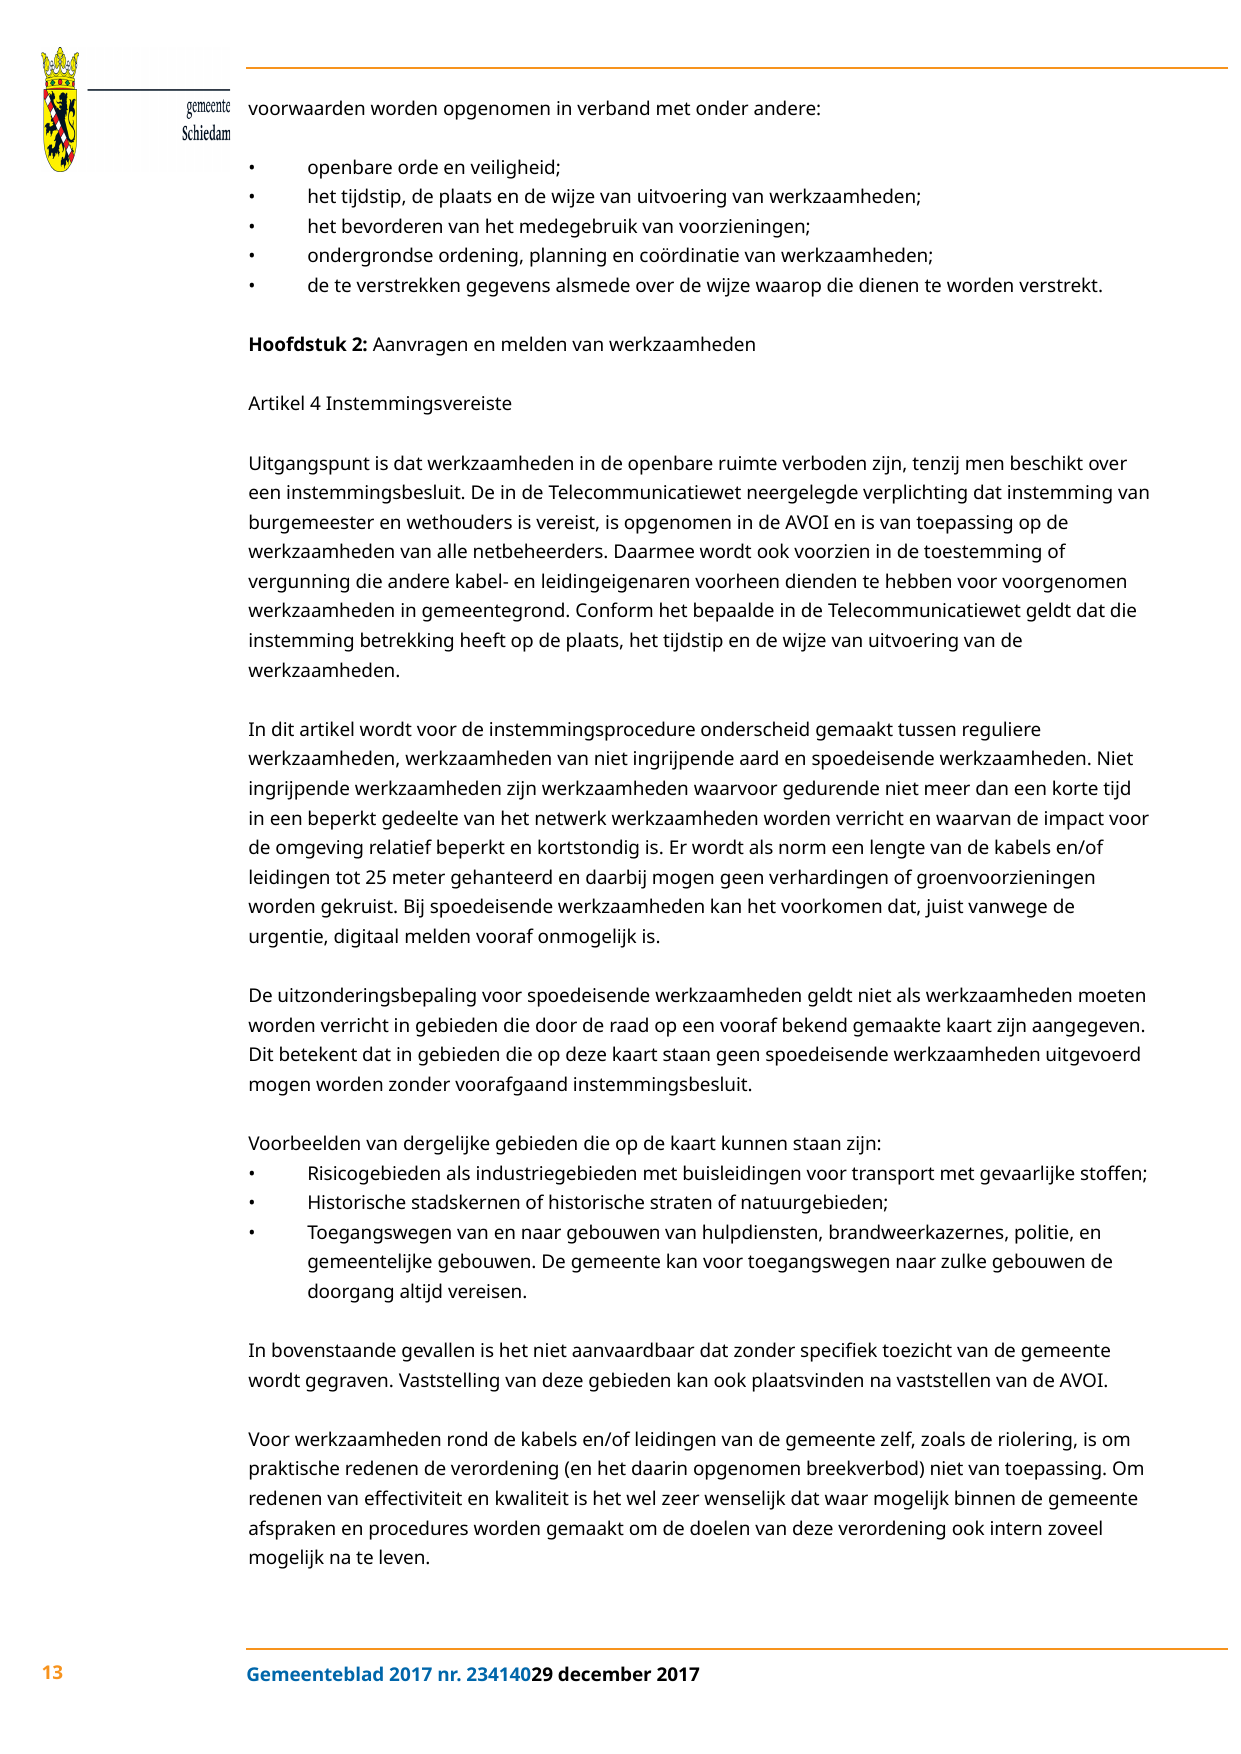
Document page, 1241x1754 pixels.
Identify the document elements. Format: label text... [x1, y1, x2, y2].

list openbare orde en veiligheid; [248, 154, 1152, 180]
text Artikel 4 Instemmingsvereiste [248, 391, 1152, 416]
text In bovenstaande gevallen is het niet aanvaardbaar dat zonder specifiek toezicht van de gemeente wordt gegraven. Vaststelling van deze gebieden kan ook plaatsvinden na vaststellen van de AVOI. [248, 1337, 1152, 1393]
text Hoofdstuk 2: Aanvragen en melden van werkzaamheden [248, 331, 1152, 357]
text voorwaarden worden opgenomen in verband met onder andere: [248, 95, 1152, 121]
list het tijdstip, de plaats en de wijze van uitvoering van werkzaamheden; [248, 183, 1152, 209]
list Toegangswegen van en naar gebouwen van hulpdiensten, brandweerkazernes, politie, en gemeentelijke gebouwen. De gemeente kan voor toegangswegen naar zulke gebouwen de doorgang altijd vereisen. [248, 1219, 1152, 1304]
picture [41, 47, 231, 172]
text Voorbeelden van dergelijke gebieden die op de kaart kunnen staan zijn: [248, 1130, 1152, 1156]
list het bevorderen van het medegebruik van voorzieningen; [248, 213, 1152, 239]
list de te verstrekken gegevens alsmede over de wijze waarop die dienen te worden verstrekt. [248, 272, 1152, 298]
text Uitgangspunt is dat werkzaamheden in de openbare ruimte verboden zijn, tenzij men beschikt over een instemmingsbesluit. De in de Telecommunicatiewet neergelegde verplichting dat instemming van burgemeester en wethouders is vereist, is opgenomen in de AVOI en is van toepassing op de werkzaamheden van alle netbeheerders. Daarmee wordt ook voorzien in de toestemming of vergunning die andere kabel- en leidingeigenaren voorheen dienden te hebben voor voorgenomen werkzaamheden in gemeentegrond. Conform het bepaalde in de Telecommunicatiewet geldt dat die instemming betrekking heeft op de plaats, het tijdstip en de wijze van uitvoering van de werkzaamheden. [248, 450, 1152, 683]
text In dit artikel wordt voor de instemmingsprocedure onderscheid gemaakt tussen reguliere werkzaamheden, werkzaamheden van niet ingrijpende aard en spoedeisende werkzaamheden. Niet ingrijpende werkzaamheden zijn werkzaamheden waarvoor gedurende niet meer dan een korte tijd in een beperkt gedeelte van het netwerk werkzaamheden worden verricht en waarvan de impact voor de omgeving relatief beperkt en kortstondig is. Er wordt als norm een lengte van de kabels en/of leidingen tot 25 meter gehanteerd en daarbij mogen geen verhardingen of groenvoorzieningen worden gekruist. Bij spoedeisende werkzaamheden kan het voorkomen dat, juist vanwege de urgentie, digitaal melden vooraf onmogelijk is. [248, 716, 1152, 949]
text De uitzonderingsbepaling voor spoedeisende werkzaamheden geldt niet als werkzaamheden moeten worden verricht in gebieden die door de raad op een vooraf bekend gemaakte kaart zijn aangegeven. Dit betekent dat in gebieden die op deze kaart staan geen spoedeisende werkzaamheden uitgevoerd mogen worden zonder voorafgaand instemmingsbesluit. [248, 982, 1152, 1097]
list ondergrondse ordening, planning en coördinatie van werkzaamheden; [248, 243, 1152, 268]
list Historische stadskernen of historische straten of natuurgebieden; [248, 1189, 1152, 1215]
list Risicogebieden als industriegebieden met buisleidingen voor transport met gevaarlijke stoffen; [248, 1160, 1152, 1186]
text Voor werkzaamheden rond de kabels en/of leidingen van de gemeente zelf, zoals de riolering, is om praktische redenen de verordening (en het daarin opgenomen breekverbod) niet van toepassing. Om redenen van effectiviteit en kwaliteit is het wel zeer wenselijk dat waar mogelijk binnen de gemeente afspraken en procedures worden gemaakt om de doelen van deze verordening ook intern zoveel mogelijk na te leven. [248, 1426, 1152, 1570]
